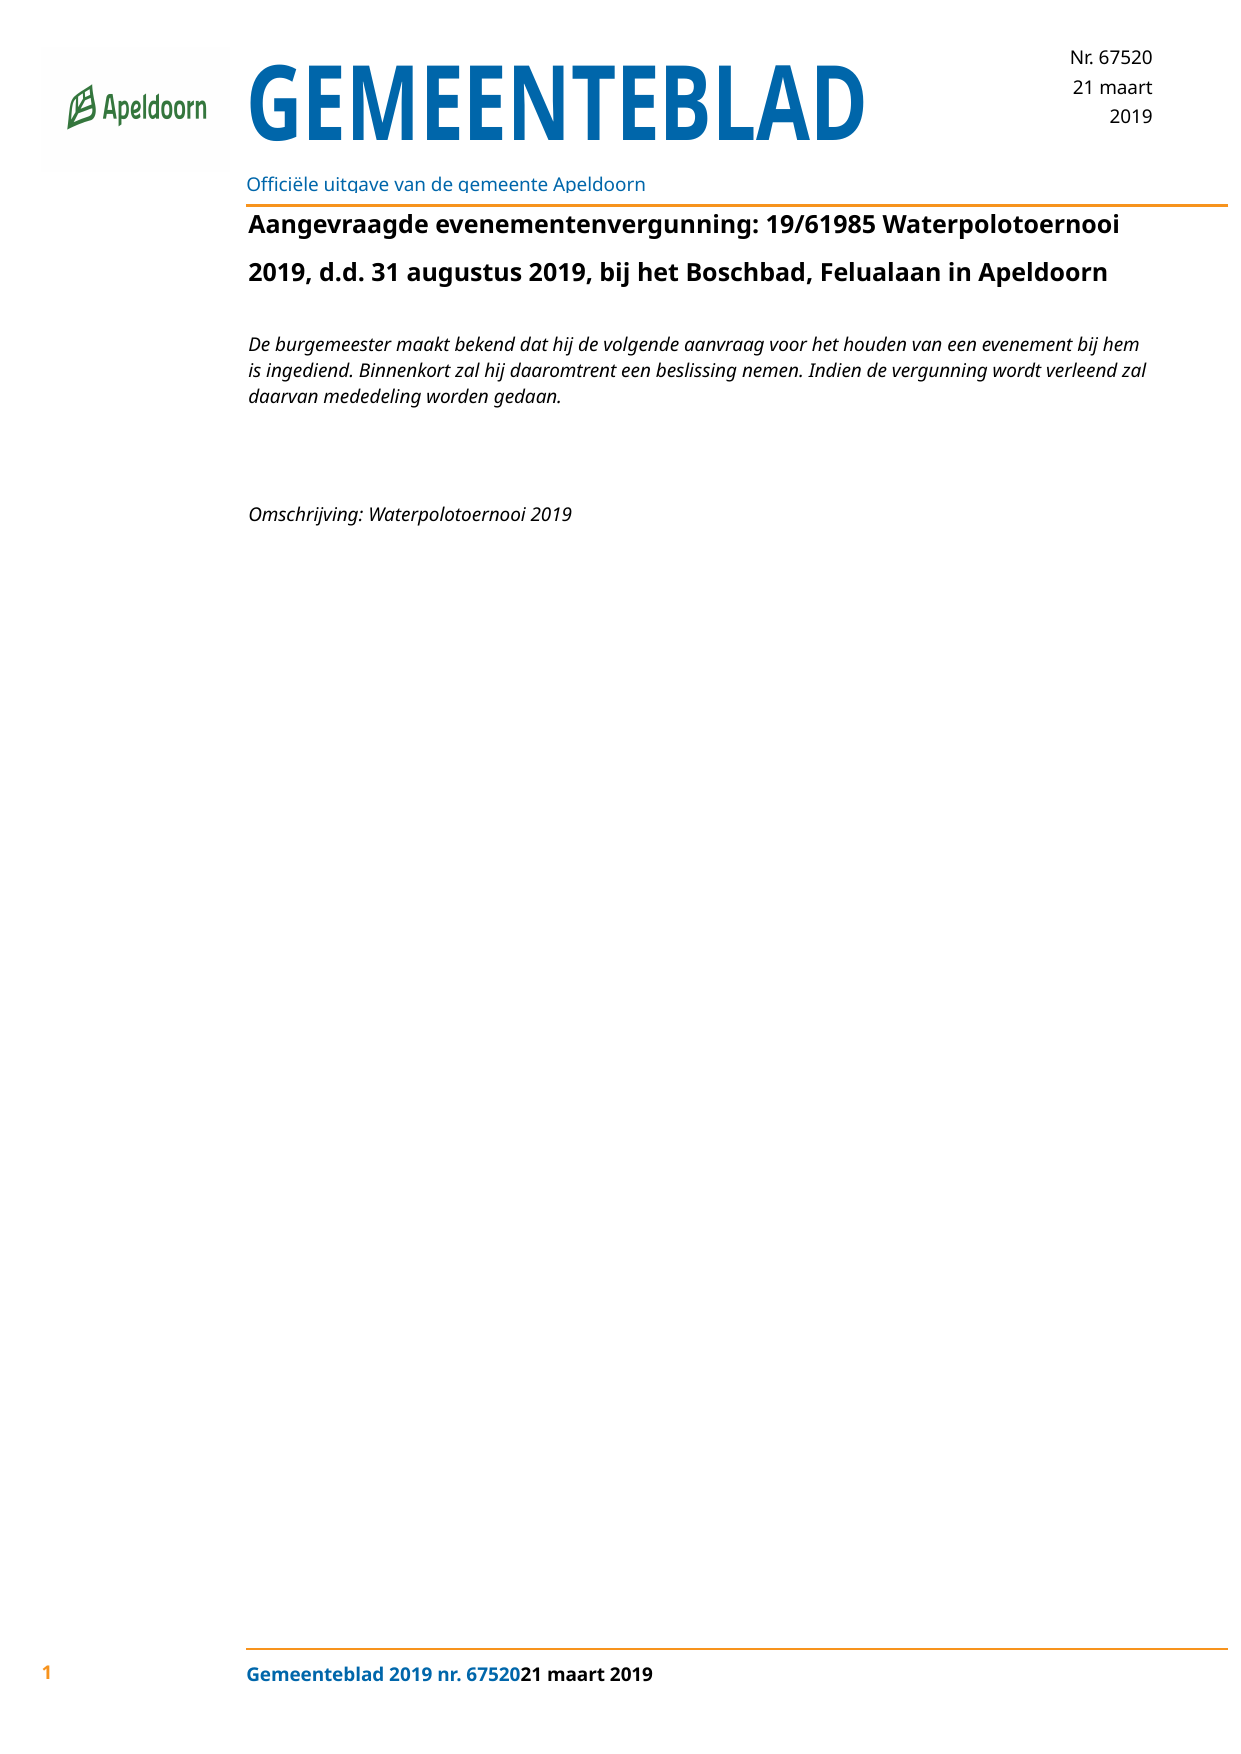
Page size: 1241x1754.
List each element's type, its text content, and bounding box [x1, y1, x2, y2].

text Omschrijving: Waterpolotoernooi 2019 [248, 501, 1152, 526]
picture [41, 47, 231, 172]
text De burgemeester maakt bekend dat hij de volgende aanvraag voor het houden van een evenement bij hem is ingediend. Binnenkort zal hij daaromtrent een beslissing nemen. Indien de vergunning wordt verleend zal daarvan mededeling worden gedaan. [248, 331, 1152, 409]
text Aangevraagde evenementenvergunning: 19/61985 Waterpolotoernooi 2019, d.d. 31 augustus 2019, bij het Boschbad, Felualaan in Apeldoorn [248, 207, 1152, 288]
